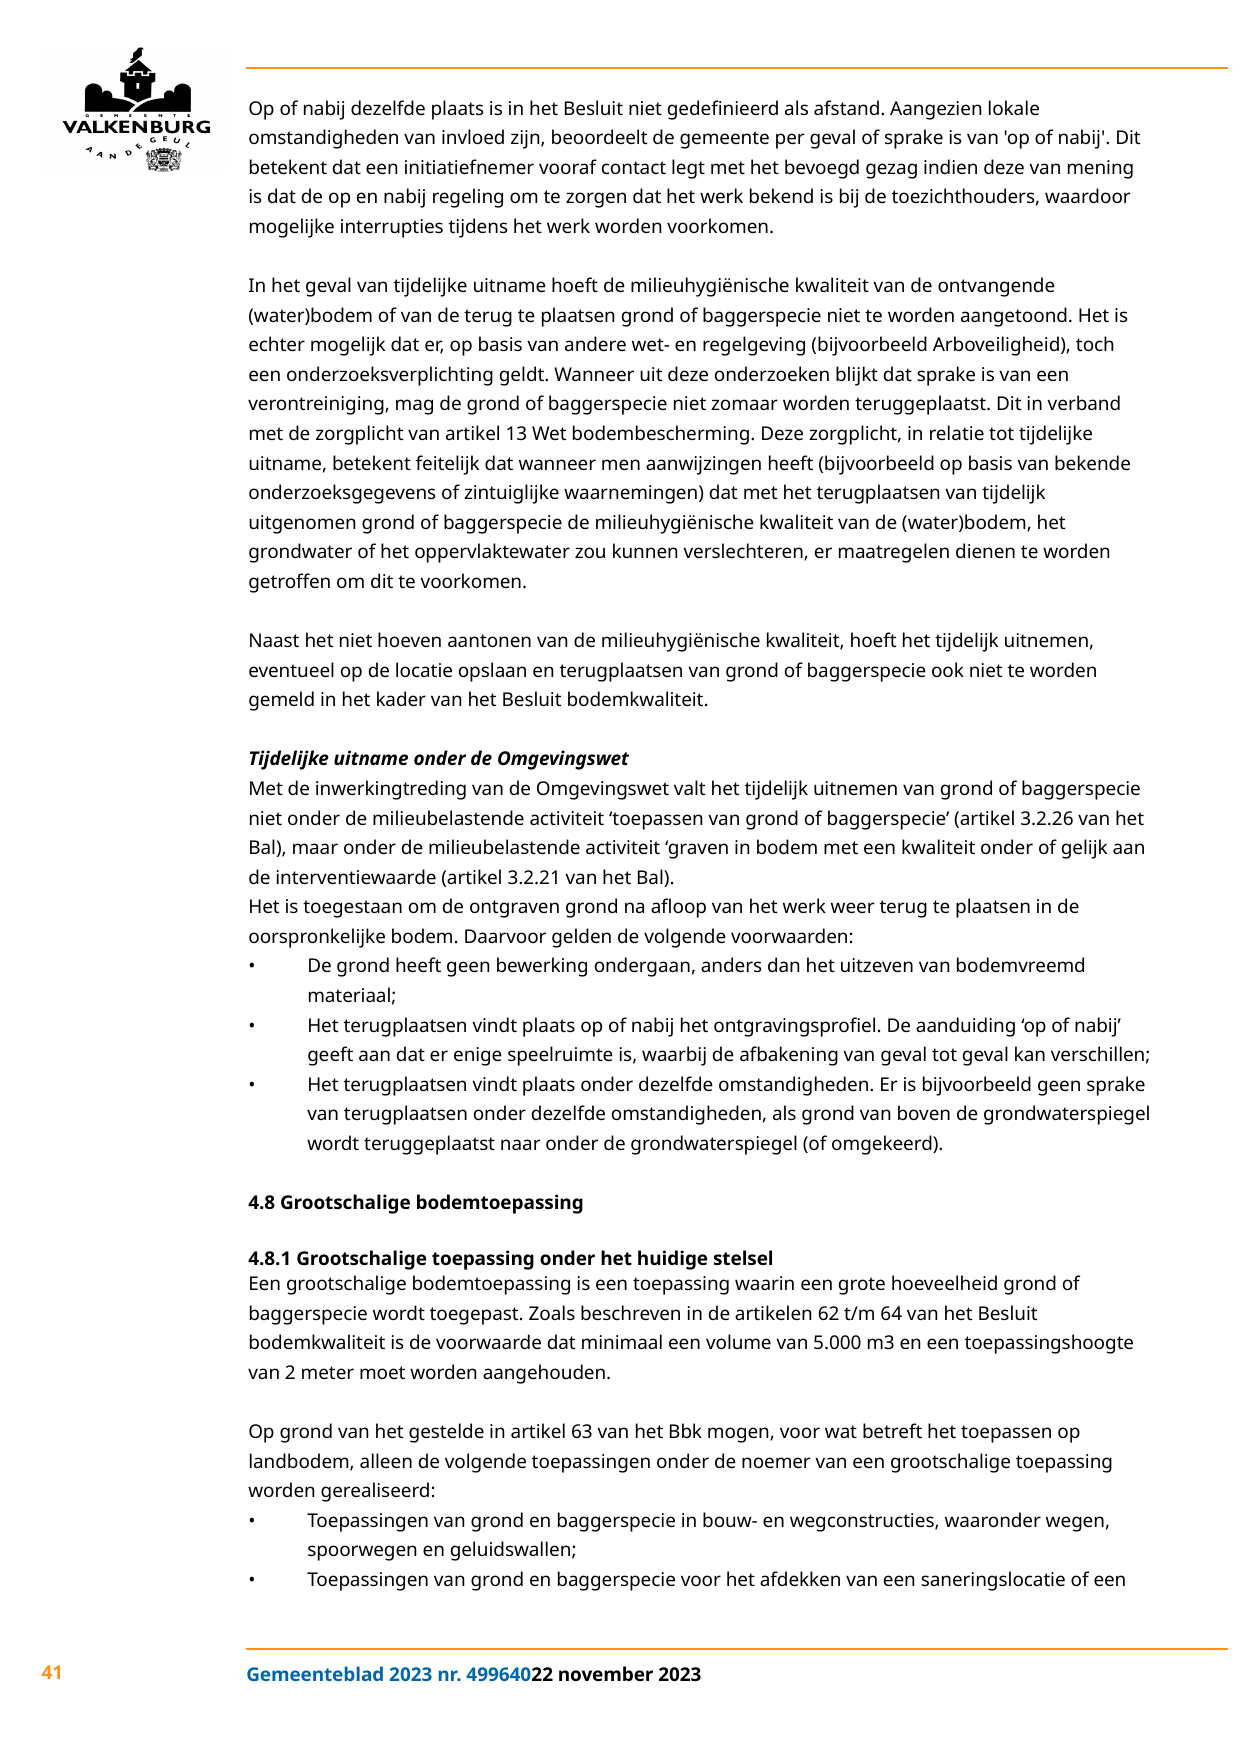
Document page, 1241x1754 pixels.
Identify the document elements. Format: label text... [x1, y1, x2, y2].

list Toepassingen van grond en baggerspecie in bouw- en wegconstructies, waaronder wegen, spoorwegen en geluidswallen; [248, 1507, 1152, 1562]
list Toepassingen van grond en baggerspecie voor het afdekken van een saneringslocatie of een [248, 1566, 1152, 1592]
list Het terugplaatsen vindt plaats op of nabij het ontgravingsprofiel. De aanduiding ‘op of nabij’ geeft aan dat er enige speelruimte is, waarbij de afbakening van geval tot geval kan verschillen; [248, 1012, 1152, 1067]
text Tijdelijke uitname onder de Omgevingswet [248, 746, 1152, 771]
picture [41, 47, 231, 172]
text Een grootschalige bodemtoepassing is een toepassing waarin een grote hoeveelheid grond of baggerspecie wordt toegepast. Zoals beschreven in de artikelen 62 t/m 64 van het Besluit bodemkwaliteit is de voorwaarde dat minimaal een volume van 5.000 m3 en een toepassingshoogte van 2 meter moet worden aangehouden. [248, 1270, 1152, 1385]
text Met de inwerkingtreding van de Omgevingswet valt het tijdelijk uitnemen van grond of baggerspecie niet onder de milieubelastende activiteit ‘toepassen van grond of baggerspecie’ (artikel 3.2.26 van het Bal), maar onder de milieubelastende activiteit ‘graven in bodem met een kwaliteit onder of gelijk aan de interventiewaarde (artikel 3.2.21 van het Bal). [248, 775, 1152, 890]
text 4.8.1 Grootschalige toepassing onder het huidige stelsel [248, 1245, 1152, 1270]
text Het is toegestaan om de ontgraven grond na afloop van het werk weer terug te plaatsen in de oorspronkelijke bodem. Daarvoor gelden de volgende voorwaarden: [248, 893, 1152, 949]
text Naast het niet hoeven aantonen van de milieuhygiënische kwaliteit, hoeft het tijdelijk uitnemen, eventueel op de locatie opslaan en terugplaatsen van grond of baggerspecie ook niet te worden gemeld in het kader van het Besluit bodemkwaliteit. [248, 627, 1152, 712]
list Het terugplaatsen vindt plaats onder dezelfde omstandigheden. Er is bijvoorbeeld geen sprake van terugplaatsen onder dezelfde omstandigheden, als grond van boven de grondwaterspiegel wordt teruggeplaatst naar onder de grondwaterspiegel (of omgekeerd). [248, 1071, 1152, 1156]
text Op of nabij dezelfde plaats is in het Besluit niet gedefinieerd als afstand. Aangezien lokale omstandigheden van invloed zijn, beoordeelt de gemeente per geval of sprake is van 'op of nabij'. Dit betekent dat een initiatiefnemer vooraf contact legt met het bevoegd gezag indien deze van mening is dat de op en nabij regeling om te zorgen dat het werk bekend is bij de toezichthouders, waardoor mogelijke interrupties tijdens het werk worden voorkomen. [248, 95, 1152, 239]
text In het geval van tijdelijke uitname hoeft de milieuhygiënische kwaliteit van de ontvangende (water)bodem of van de terug te plaatsen grond of baggerspecie niet te worden aangetoond. Het is echter mogelijk dat er, op basis van andere wet- en regelgeving (bijvoorbeeld Arboveiligheid), toch een onderzoeksverplichting geldt. Wanneer uit deze onderzoeken blijkt dat sprake is van een verontreiniging, mag de grond of baggerspecie niet zomaar worden teruggeplaatst. Dit in verband met de zorgplicht van artikel 13 Wet bodembescherming. Deze zorgplicht, in relatie tot tijdelijke uitname, betekent feitelijk dat wanneer men aanwijzingen heeft (bijvoorbeeld op basis van bekende onderzoeksgegevens of zintuiglijke waarnemingen) dat met het terugplaatsen van tijdelijk uitgenomen grond of baggerspecie de milieuhygiënische kwaliteit van de (water)bodem, het grondwater of het oppervlaktewater zou kunnen verslechteren, er maatregelen dienen te worden getroffen om dit te voorkomen. [248, 272, 1152, 594]
text 4.8 Grootschalige bodemtoepassing [248, 1189, 1152, 1215]
text Op grond van het gestelde in artikel 63 van het Bbk mogen, voor wat betreft het toepassen op landbodem, alleen de volgende toepassingen onder de noemer van een grootschalige toepassing worden gerealiseerd: [248, 1418, 1152, 1503]
list De grond heeft geen bewerking ondergaan, anders dan het uitzeven van bodemvreemd materiaal; [248, 953, 1152, 1008]
